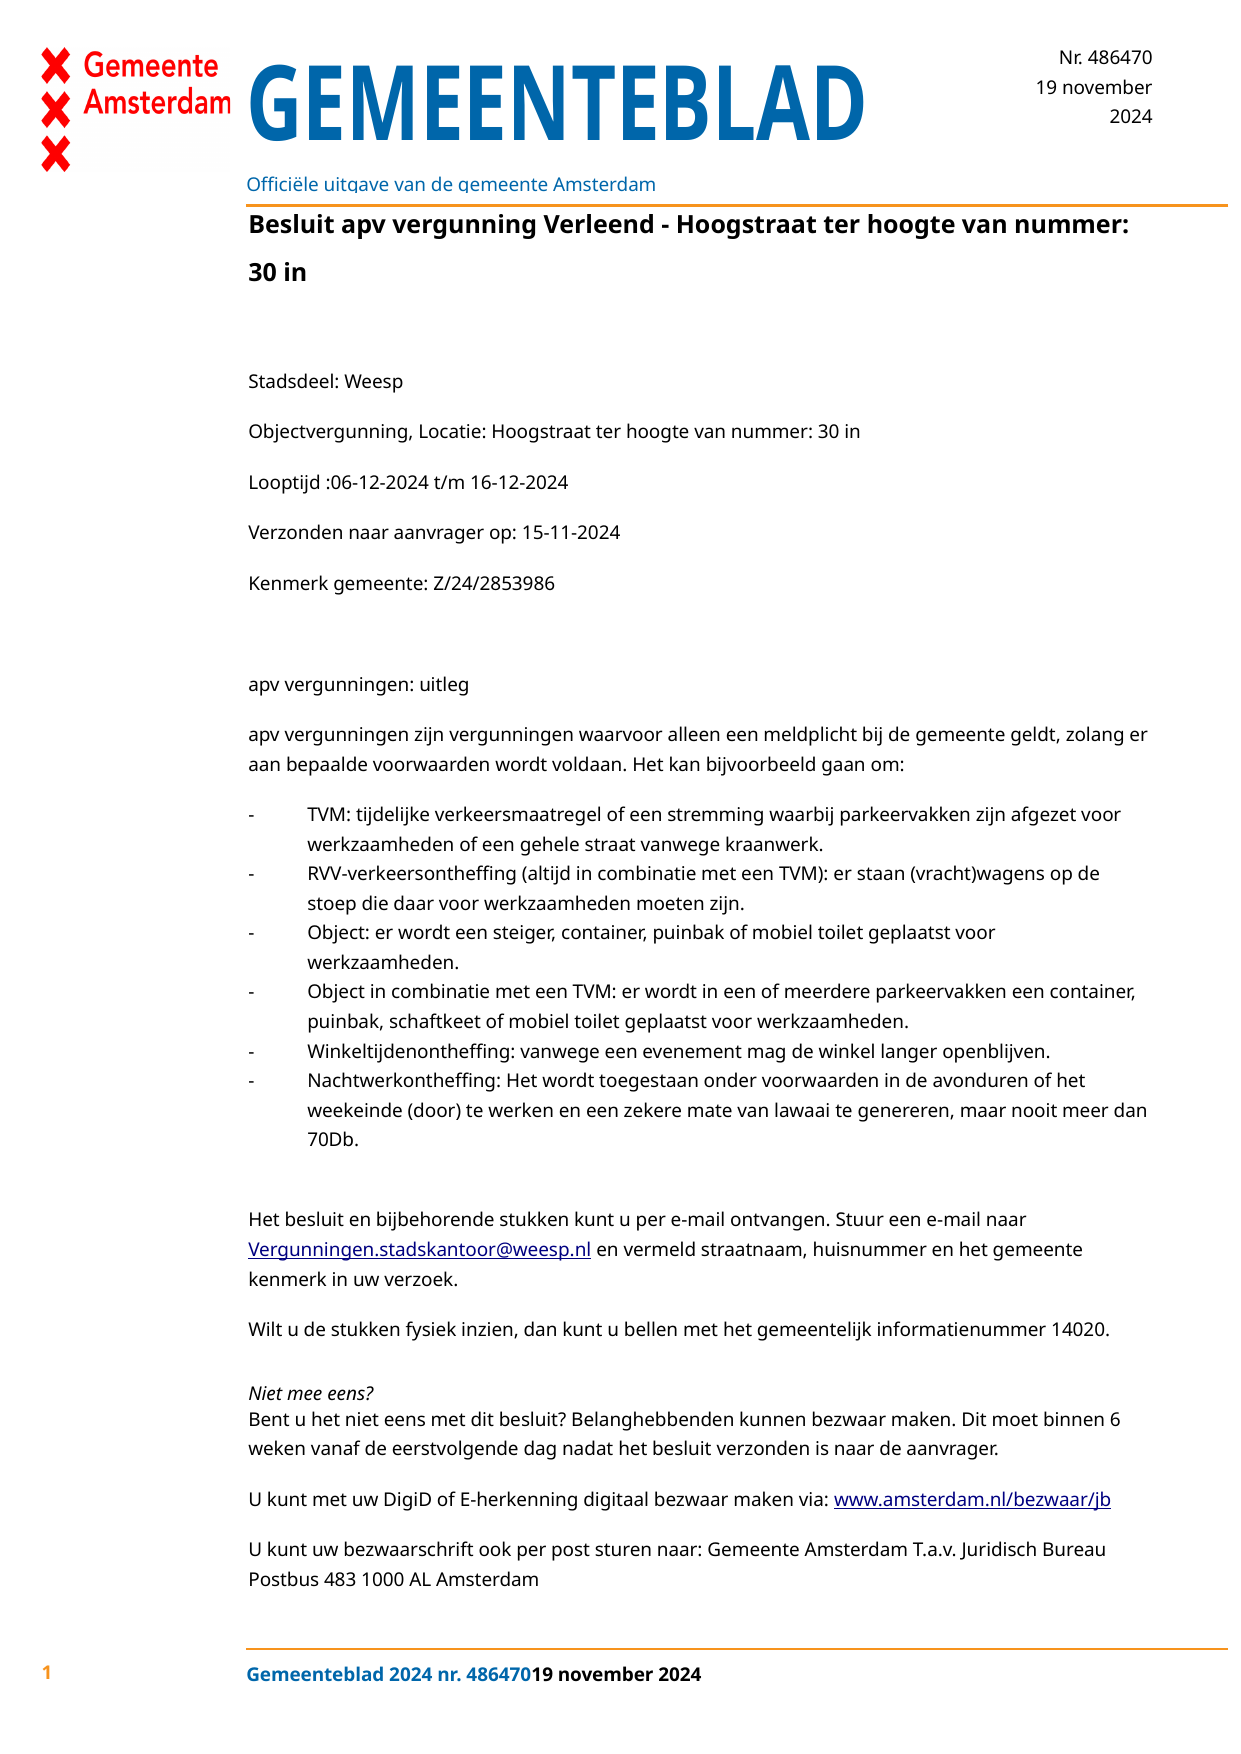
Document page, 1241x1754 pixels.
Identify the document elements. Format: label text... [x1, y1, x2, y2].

list Winkeltijdenontheffing: vanwege een evenement mag de winkel langer openblijven. [248, 1038, 1152, 1064]
text apv vergunningen: uitleg [248, 671, 1152, 697]
text Het besluit en bijbehorende stukken kunt u per e-mail ontvangen. Stuur een e-mail naar Vergunningen.stadskantoor@weesp.nl en vermeld straatnaam, huisnummer en het gemeente kenmerk in uw verzoek. [248, 1207, 1152, 1292]
text Objectvergunning, Locatie: Hoogstraat ter hoogte van nummer: 30 in [248, 419, 1152, 444]
list TVM: tijdelijke verkeersmaatregel of een stremming waarbij parkeervakken zijn afgezet voor werkzaamheden of een gehele straat vanwege kraanwerk. [248, 801, 1152, 857]
text Bent u het niet eens met dit besluit? Belanghebbenden kunnen bezwaar maken. Dit moet binnen 6 weken vanaf de eerstvolgende dag nadat het besluit verzonden is naar de aanvrager. [248, 1406, 1152, 1461]
picture [41, 47, 231, 172]
text apv vergunningen zijn vergunningen waarvoor alleen een meldplicht bij de gemeente geldt, zolang er aan bepaalde voorwaarden wordt voldaan. Het kan bijvoorbeeld gaan om: [248, 721, 1152, 777]
list RVV-verkeersontheffing (altijd in combinatie met een TVM): er staan (vracht)wagens op de stoep die daar voor werkzaamheden moeten zijn. [248, 860, 1152, 916]
text U kunt met uw DigiD of E-herkenning digitaal bezwaar maken via: www.amsterdam.nl/bezwaar/jb [248, 1486, 1152, 1512]
text Looptijd :06-12-2024 t/m 16-12-2024 [248, 469, 1152, 495]
text Wilt u de stukken fysiek inzien, dan kunt u bellen met het gemeentelijk informatienummer 14020. [248, 1316, 1152, 1342]
list Object in combinatie met een TVM: er wordt in een of meerdere parkeervakken een container, puinbak, schaftkeet of mobiel toilet geplaatst voor werkzaamheden. [248, 979, 1152, 1034]
text Niet mee eens? [248, 1380, 1152, 1406]
text U kunt uw bezwaarschrift ook per post sturen naar: Gemeente Amsterdam T.a.v. Juridisch Bureau Postbus 483 1000 AL Amsterdam [248, 1536, 1152, 1592]
list Nachtwerkontheffing: Het wordt toegestaan onder voorwaarden in de avonduren of het weekeinde (door) te werken en een zekere mate van lawaai te genereren, maar nooit meer dan 70Db. [248, 1067, 1152, 1152]
text Stadsdeel: Weesp [248, 368, 1152, 394]
text Verzonden naar aanvrager op: 15-11-2024 [248, 519, 1152, 545]
list Object: er wordt een steiger, container, puinbak of mobiel toilet geplaatst voor werkzaamheden. [248, 919, 1152, 975]
text Kenmerk gemeente: Z/24/2853986 [248, 570, 1152, 596]
text Besluit apv vergunning Verleend - Hoogstraat ter hoogte van nummer: 30 in [248, 207, 1152, 288]
